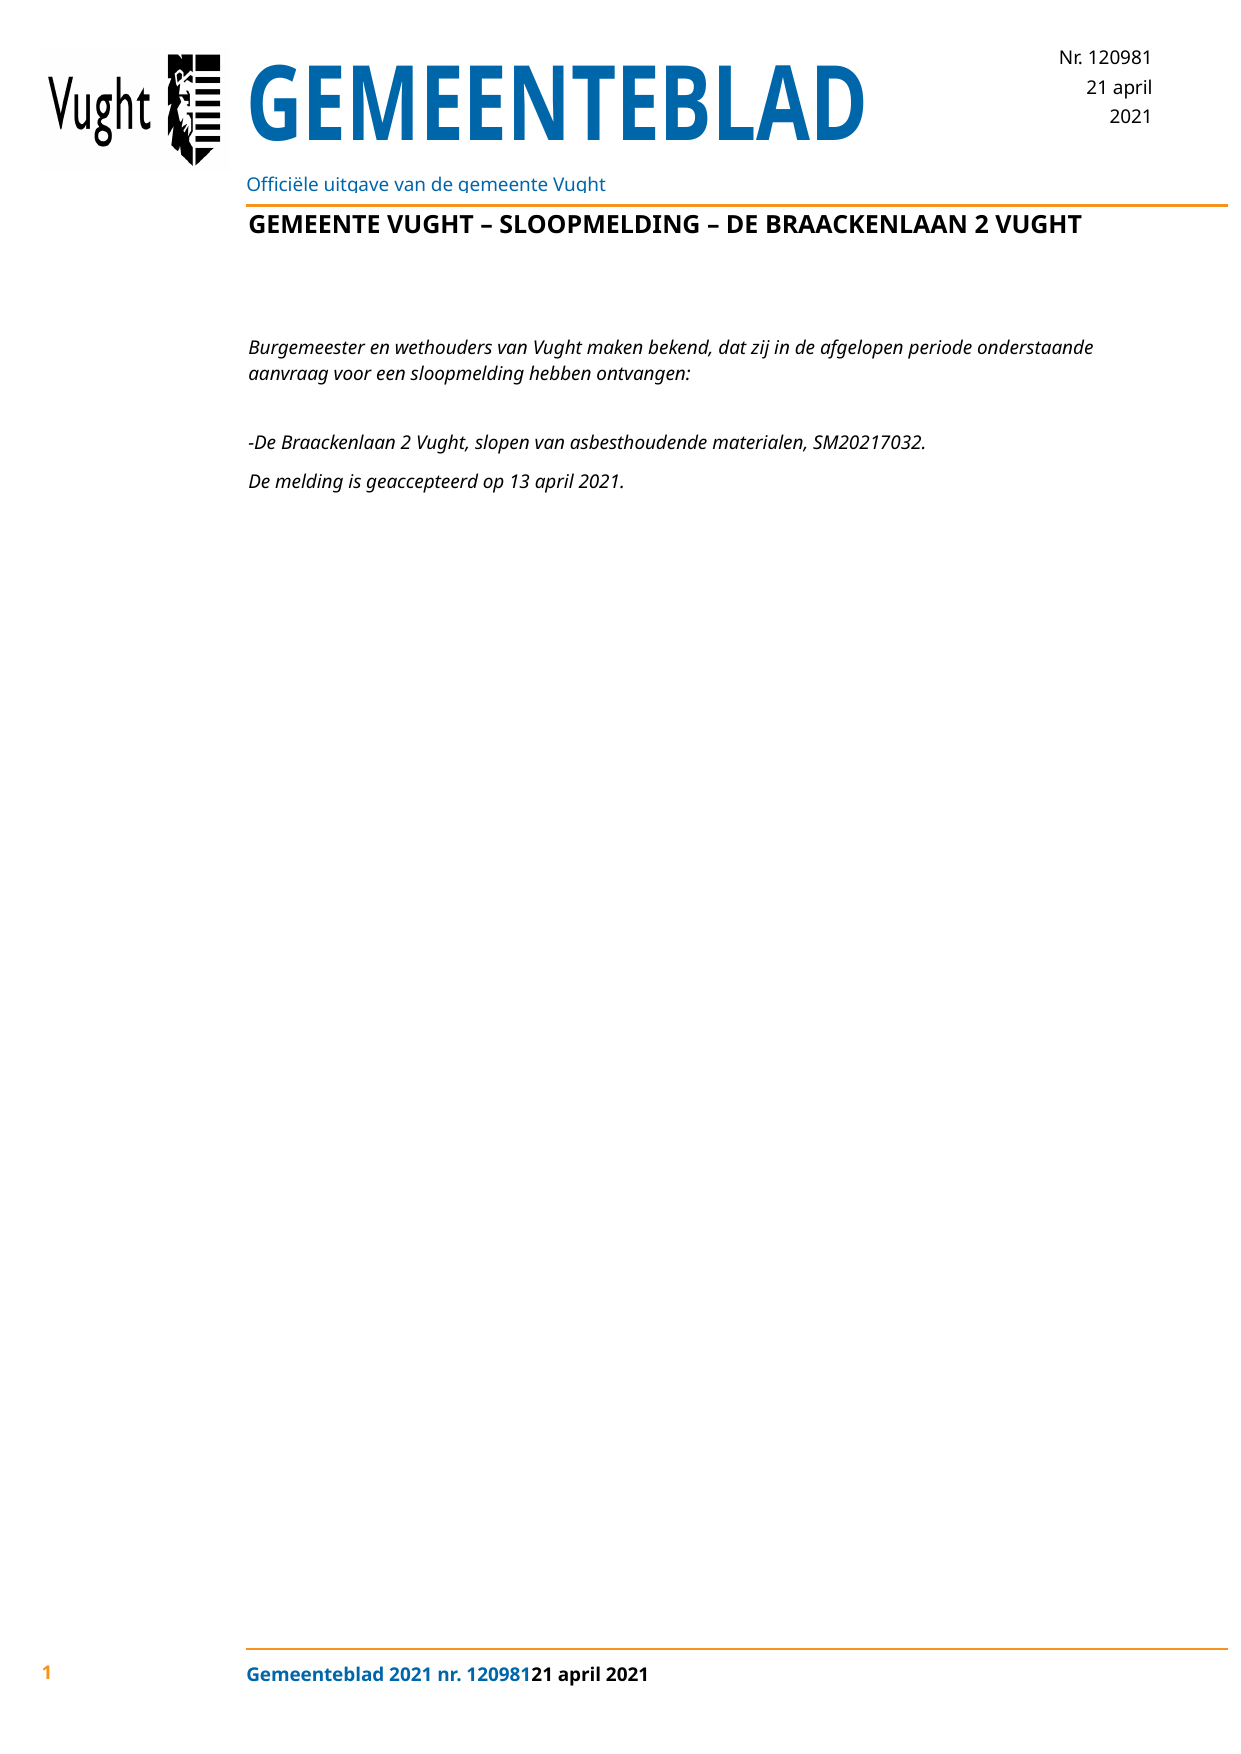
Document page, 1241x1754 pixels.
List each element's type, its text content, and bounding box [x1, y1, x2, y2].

text De melding is geaccepteerd op 13 april 2021. [248, 468, 1152, 494]
picture [41, 47, 231, 172]
text Burgemeester en wethouders van Vught maken bekend, dat zij in de afgelopen periode onderstaande aanvraag voor een sloopmelding hebben ontvangen: [248, 334, 1152, 386]
text GEMEENTE VUGHT – SLOOPMELDING – DE BRAACKENLAAN 2 VUGHT [248, 207, 1152, 241]
text -De Braackenlaan 2 Vught, slopen van asbesthoudende materialen, SM20217032. [248, 429, 1152, 454]
